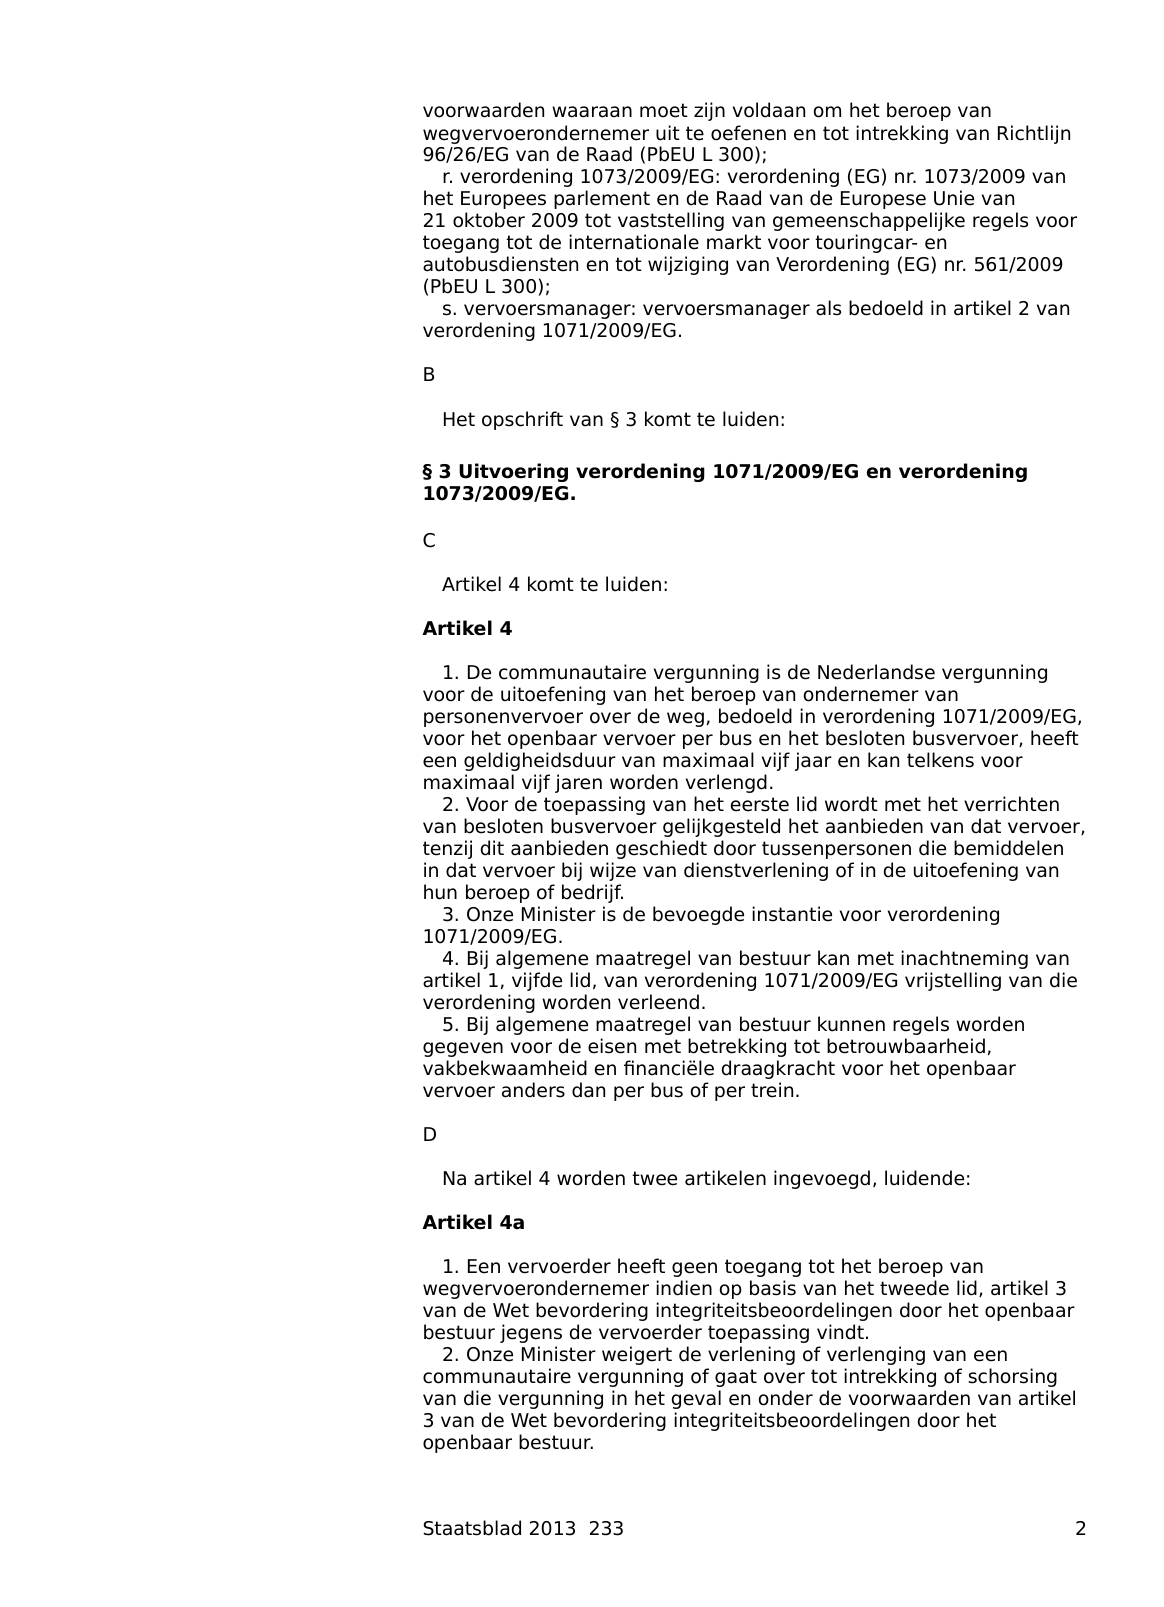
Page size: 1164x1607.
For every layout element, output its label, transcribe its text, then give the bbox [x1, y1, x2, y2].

text 1. Een vervoerder heeft geen toegang tot het beroep van wegvervoerondernemer indien op basis van het tweede lid, artikel 3 van de Wet bevordering integriteitsbeoordelingen door het openbaar bestuur jegens de vervoerder toepassing vindt. [422, 1256, 1087, 1344]
text voorwaarden waaraan moet zijn voldaan om het beroep van wegvervoerondernemer uit te oefenen en tot intrekking van Richtlijn 96/26/EG van de Raad (PbEU L 300); [422, 100, 1087, 166]
text 2. Voor de toepassing van het eerste lid wordt met het verrichten van besloten busvervoer gelijkgesteld het aanbieden van dat vervoer, tenzij dit aanbieden geschiedt door tussenpersonen die bemiddelen in dat vervoer bij wijze van dienstverlening of in de uitoefening van hun beroep of bedrijf. [422, 794, 1087, 904]
subtitle Artikel 4 [422, 618, 1087, 640]
text D [422, 1124, 1087, 1146]
text Na artikel 4 worden twee artikelen ingevoegd, luidende: [422, 1168, 1087, 1190]
text 3. Onze Minister is de bevoegde instantie voor verordening 1071/2009/EG. [422, 904, 1087, 948]
text B [422, 364, 1087, 386]
text r. verordening 1073/2009/EG: verordening (EG) nr. 1073/2009 van het Europees parlement en de Raad van de Europese Unie van 21 oktober 2009 tot vaststelling van gemeenschappelijke regels voor toegang tot de internationale markt voor touringcar- en autobusdiensten en tot wijziging van Verordening (EG) nr. 561/2009 (PbEU L 300); [422, 166, 1087, 298]
text s. vervoersmanager: vervoersmanager als bedoeld in artikel 2 van verordening 1071/2009/EG. [422, 298, 1087, 342]
text C [422, 529, 1087, 551]
text 2. Onze Minister weigert de verlening of verlenging van een communautaire vergunning of gaat over tot intrekking of schorsing van die vergunning in het geval en onder de voorwaarden van artikel 3 van de Wet bevordering integriteitsbeoordelingen door het openbaar bestuur. [422, 1344, 1087, 1454]
text 4. Bij algemene maatregel van bestuur kan met inachtneming van artikel 1, vijfde lid, van verordening 1071/2009/EG vrijstelling van die verordening worden verleend. [422, 948, 1087, 1014]
subtitle Artikel 4a [422, 1212, 1087, 1234]
text 5. Bij algemene maatregel van bestuur kunnen regels worden gegeven voor de eisen met betrekking tot betrouwbaarheid, vakbekwaamheid en financiële draagkracht voor het openbaar vervoer anders dan per bus of per trein. [422, 1014, 1087, 1102]
subtitle § 3 Uitvoering verordening 1071/2009/EG en verordening 1073/2009/EG. [422, 461, 1087, 504]
text Artikel 4 komt te luiden: [422, 574, 1087, 596]
text 1. De communautaire vergunning is de Nederlandse vergunning voor de uitoefening van het beroep van ondernemer van personenvervoer over de weg, bedoeld in verordening 1071/2009/EG, voor het openbaar vervoer per bus en het besloten busvervoer, heeft een geldigheidsduur van maximaal vijf jaar en kan telkens voor maximaal vijf jaren worden verlengd. [422, 662, 1087, 794]
text Het opschrift van § 3 komt te luiden: [422, 408, 1087, 431]
